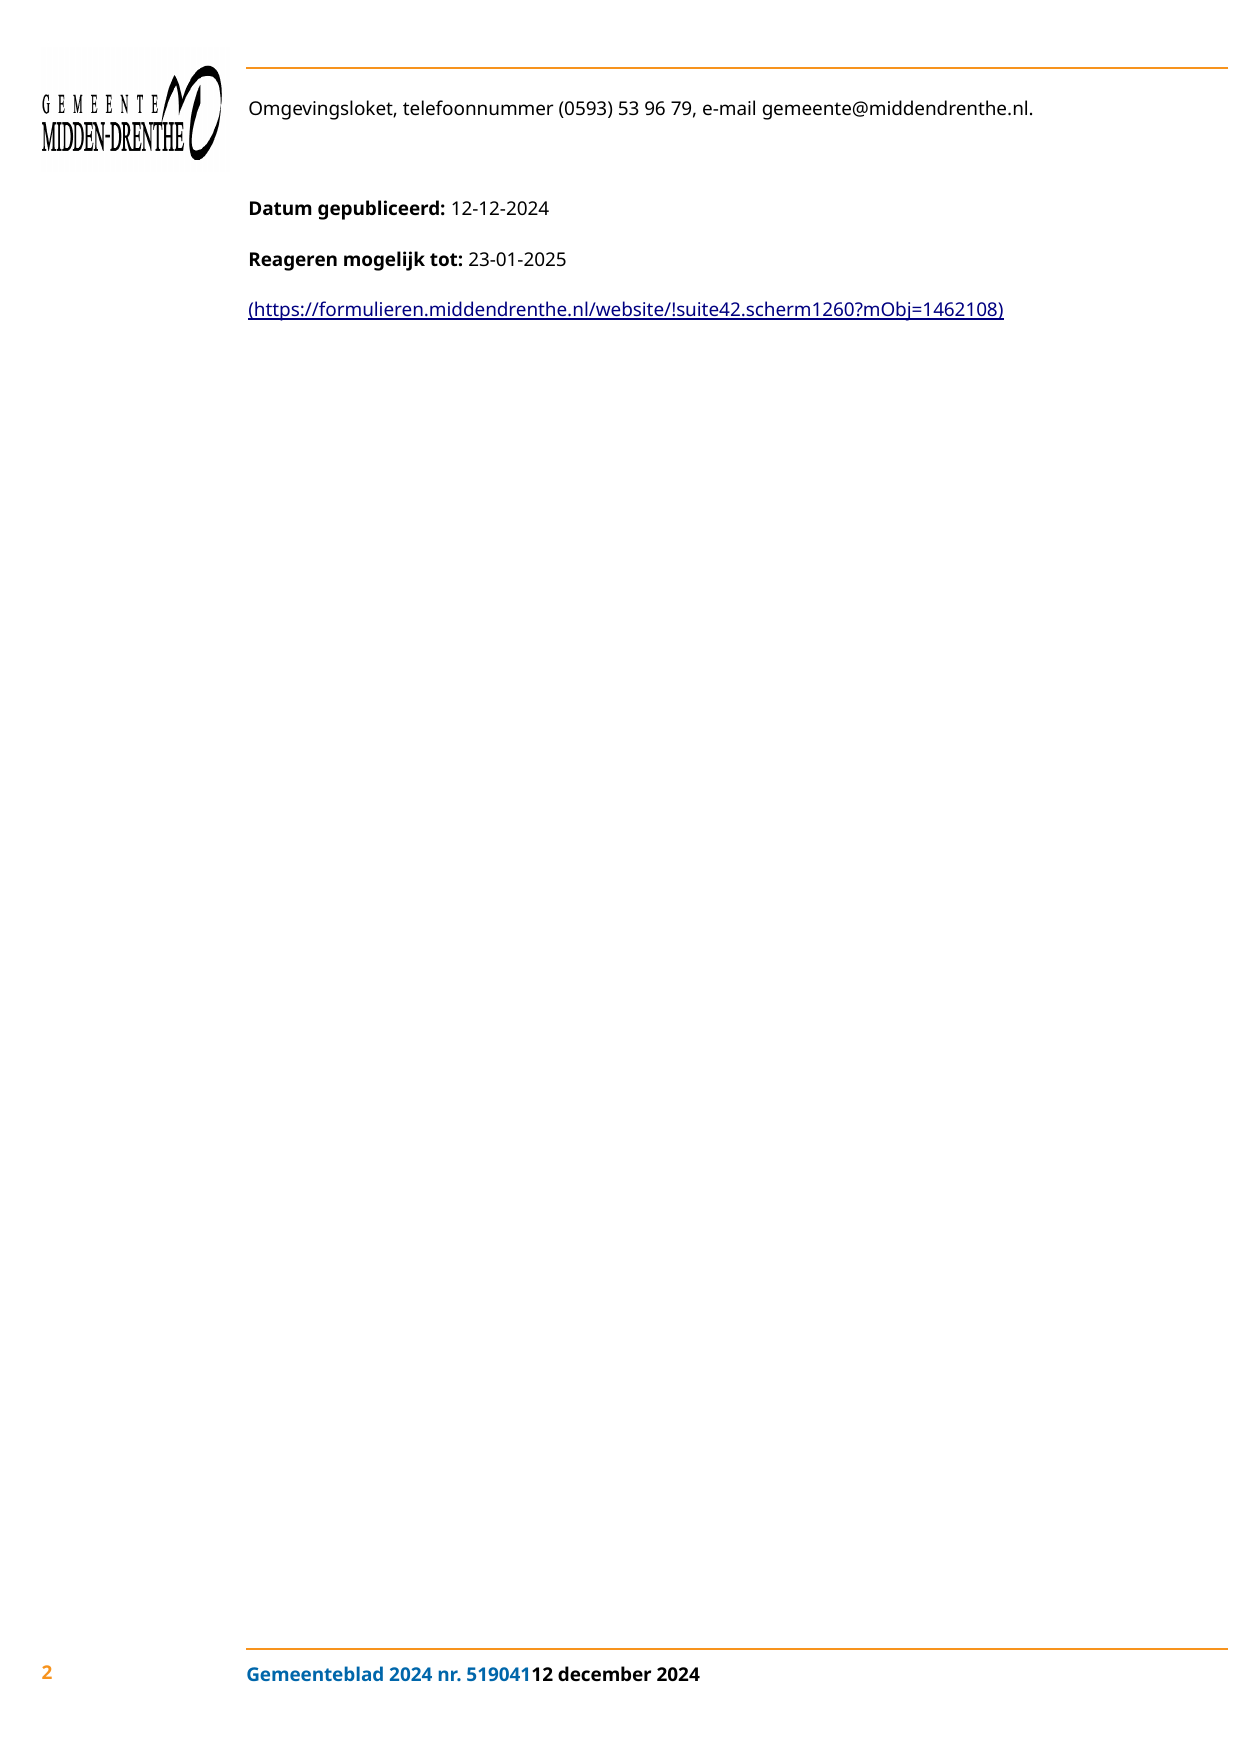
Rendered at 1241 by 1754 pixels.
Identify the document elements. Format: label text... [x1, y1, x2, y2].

text (https://formulieren.middendrenthe.nl/website/!suite42.scherm1260?mObj=1462108) [248, 296, 1152, 322]
text Datum gepubliceerd: 12-12-2024 [248, 196, 1152, 221]
picture [41, 47, 231, 172]
text Omgevingsloket, telefoonnummer (0593) 53 96 79, e-mail gemeente@middendrenthe.nl. [248, 95, 1152, 121]
text Reageren mogelijk tot: 23-01-2025 [248, 246, 1152, 272]
